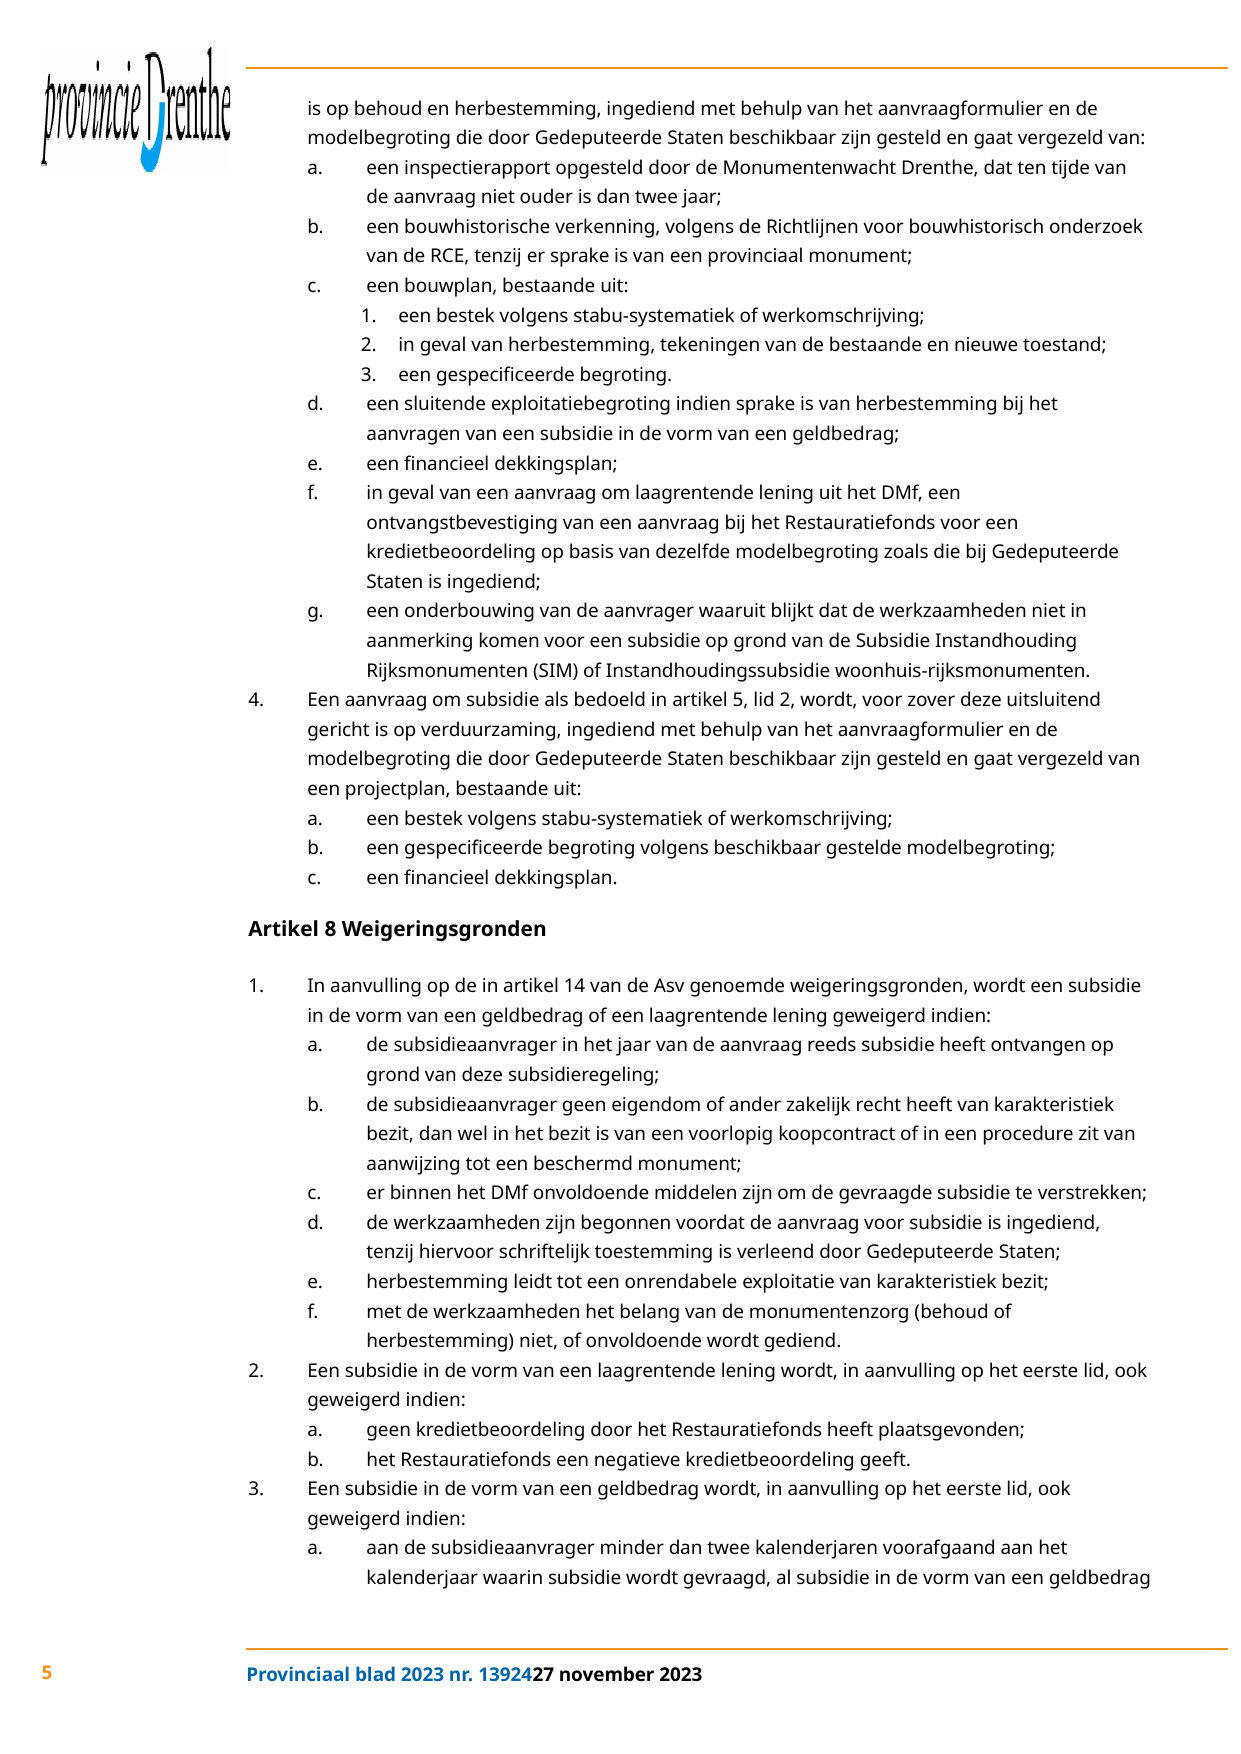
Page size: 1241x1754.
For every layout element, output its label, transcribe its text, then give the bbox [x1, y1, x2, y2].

list een financieel dekkingsplan. [307, 864, 1152, 890]
list er binnen het DMf onvoldoende middelen zijn om de gevraagde subsidie te verstrekken; [307, 1179, 1152, 1205]
list in geval van herbestemming, tekeningen van de bestaande en nieuwe toestand; [361, 331, 1152, 357]
list de subsidieaanvrager in het jaar van de aanvraag reeds subsidie heeft ontvangen op grond van deze subsidieregeling; [307, 1032, 1152, 1087]
list In aanvulling op de in artikel 14 van de Asv genoemde weigeringsgronden, wordt een subsidie in de vorm van een geldbedrag of een laagrentende lening geweigerd indien: [248, 972, 1152, 1028]
list de subsidieaanvrager geen eigendom of ander zakelijk recht heeft van karakteristiek bezit, dan wel in het bezit is van een voorlopig koopcontract of in een procedure zit van aanwijzing tot een beschermd monument; [307, 1091, 1152, 1176]
list aan de subsidieaanvrager minder dan twee kalenderjaren voorafgaand aan het kalenderjaar waarin subsidie wordt gevraagd, al subsidie in de vorm van een geldbedrag [307, 1534, 1152, 1590]
list een onderbouwing van de aanvrager waaruit blijkt dat de werkzaamheden niet in aanmerking komen voor een subsidie op grond van de Subsidie Instandhouding Rijksmonumenten (SIM) of Instandhoudingssubsidie woonhuis-rijksmonumenten. [307, 598, 1152, 683]
list Een aanvraag om subsidie als bedoeld in artikel 5, lid 2, wordt, voor zover deze uitsluitend gericht is op verduurzaming, ingediend met behulp van het aanvraagformulier en de modelbegroting die door Gedeputeerde Staten beschikbaar zijn gesteld en gaat vergezeld van een projectplan, bestaande uit: [248, 686, 1152, 801]
list een gespecificeerde begroting volgens beschikbaar gestelde modelbegroting; [307, 834, 1152, 860]
picture [41, 47, 231, 172]
list een gespecificeerde begroting. [361, 361, 1152, 387]
list een bouwplan, bestaande uit: [307, 272, 1152, 298]
list een sluitende exploitatiebegroting indien sprake is van herbestemming bij het aanvragen van een subsidie in de vorm van een geldbedrag; [307, 391, 1152, 446]
list de werkzaamheden zijn begonnen voordat de aanvraag voor subsidie is ingediend, tenzij hiervoor schriftelijk toestemming is verleend door Gedeputeerde Staten; [307, 1209, 1152, 1264]
text Artikel 8 Weigeringsgronden [248, 914, 1152, 943]
list in geval van een aanvraag om laagrentende lening uit het DMf, een ontvangstbevestiging van een aanvraag bij het Restauratiefonds voor een kredietbeoordeling op basis van dezelfde modelbegroting zoals die bij Gedeputeerde Staten is ingediend; [307, 479, 1152, 594]
list een inspectierapport opgesteld door de Monumentenwacht Drenthe, dat ten tijde van de aanvraag niet ouder is dan twee jaar; [307, 154, 1152, 209]
list het Restauratiefonds een negatieve kredietbeoordeling geeft. [307, 1446, 1152, 1471]
list geen kredietbeoordeling door het Restauratiefonds heeft plaatsgevonden; [307, 1416, 1152, 1442]
list Een subsidie in de vorm van een laagrentende lening wordt, in aanvulling op het eerste lid, ook geweigerd indien: [248, 1357, 1152, 1412]
list met de werkzaamheden het belang van de monumentenzorg (behoud of herbestemming) niet, of onvoldoende wordt gediend. [307, 1298, 1152, 1353]
list een bestek volgens stabu-systematiek of werkomschrijving; [361, 302, 1152, 328]
list een bestek volgens stabu-systematiek of werkomschrijving; [307, 805, 1152, 831]
list herbestemming leidt tot een onrendabele exploitatie van karakteristiek bezit; [307, 1268, 1152, 1294]
list is op behoud en herbestemming, ingediend met behulp van het aanvraagformulier en de modelbegroting die door Gedeputeerde Staten beschikbaar zijn gesteld en gaat vergezeld van: [248, 95, 1152, 150]
list een bouwhistorische verkenning, volgens de Richtlijnen voor bouwhistorisch onderzoek van de RCE, tenzij er sprake is van een provinciaal monument; [307, 213, 1152, 268]
list een financieel dekkingsplan; [307, 450, 1152, 476]
list Een subsidie in de vorm van een geldbedrag wordt, in aanvulling op het eerste lid, ook geweigerd indien: [248, 1475, 1152, 1531]
